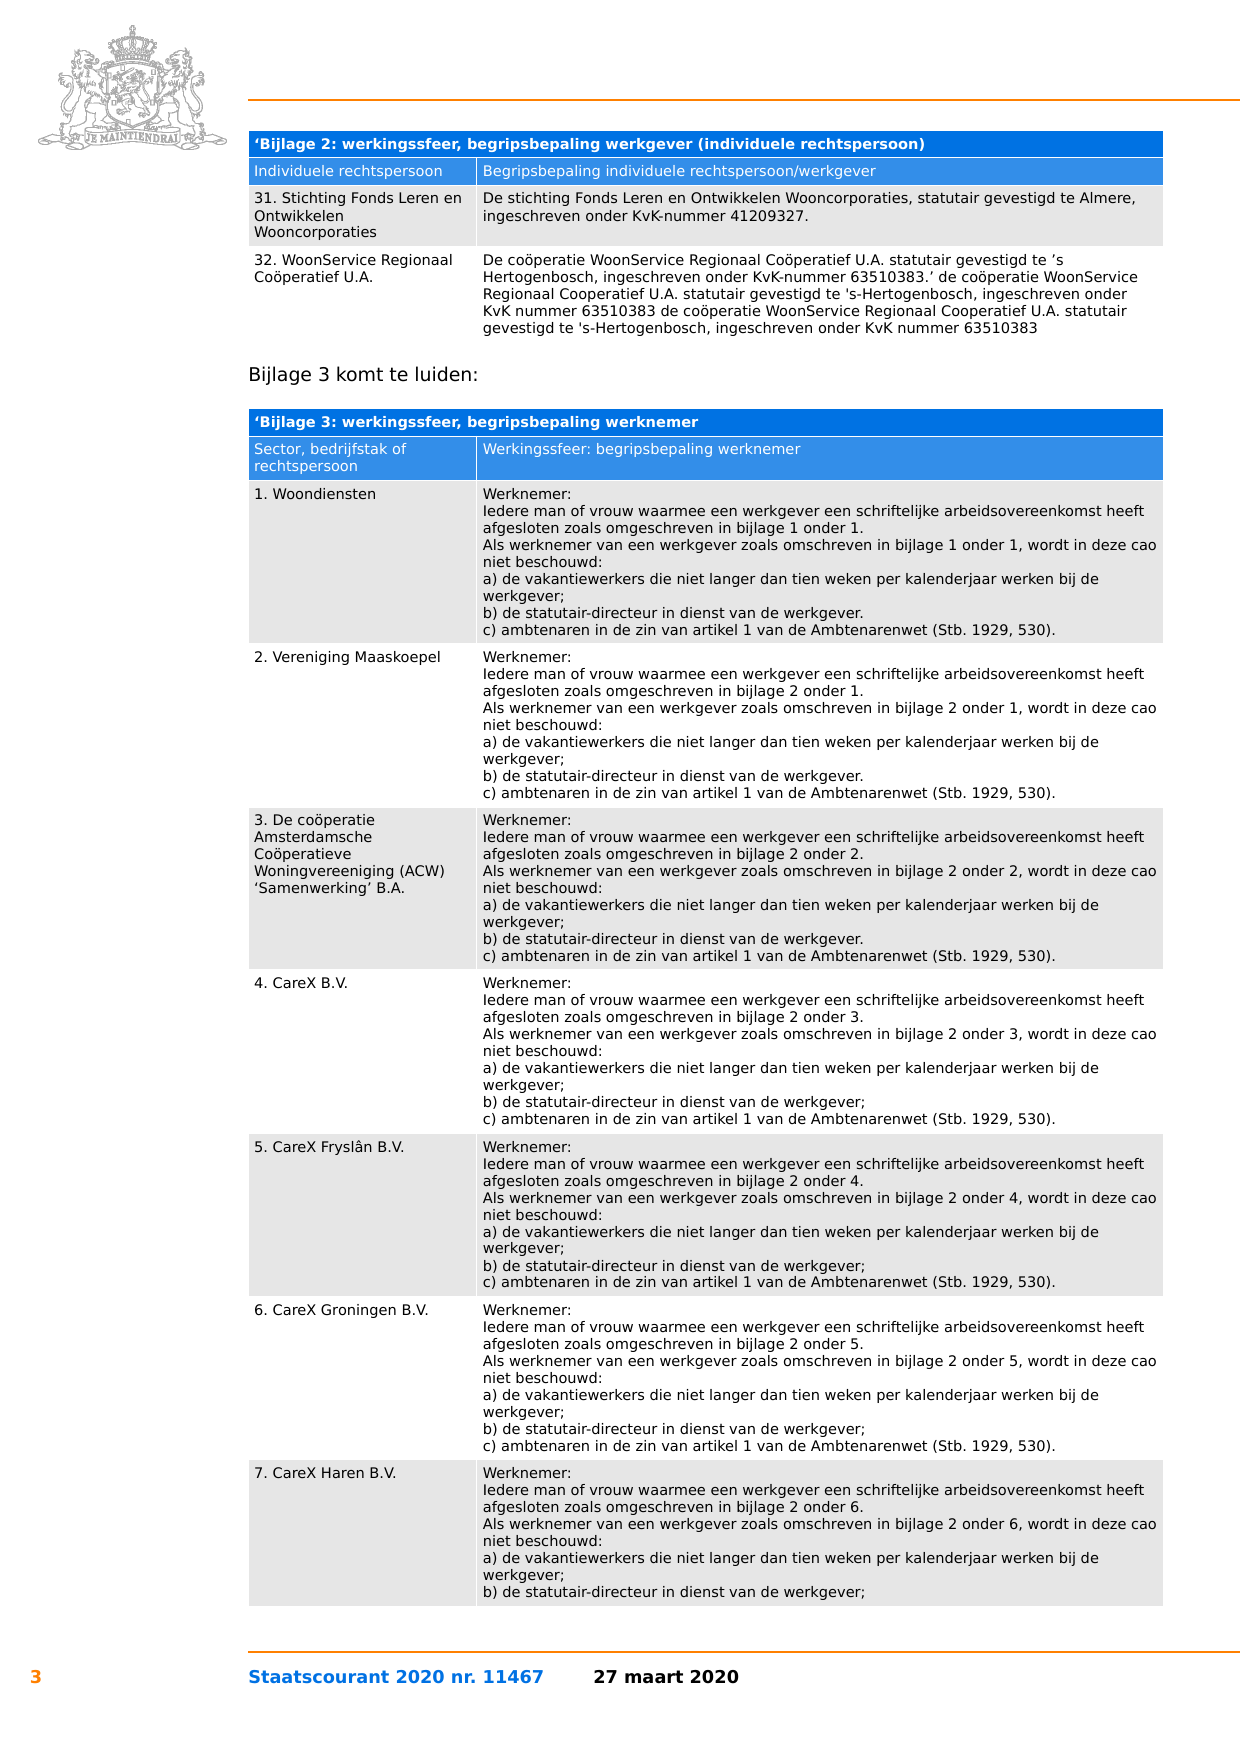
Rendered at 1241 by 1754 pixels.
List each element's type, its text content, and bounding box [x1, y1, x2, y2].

table_cell Werkingssfeer: begripsbepaling werknemer [477, 437, 1163, 480]
table_cell Begripsbepaling individuele rechtspersoon/werkgever [477, 158, 1163, 185]
table_cell Werknemer: Iedere man of vrouw waarmee een werkgever een schriftelijke arbeidsovereenkomst heeft afgesloten zoals omgeschreven in bijlage 2 onder 3. Als werknemer van een werkgever zoals omschreven in bijlage 2 onder 3, wordt in deze cao niet beschouwd: a) de vakantiewerkers die niet langer dan tien weken per kalenderjaar werken bij de werkgever; b) de statutair-directeur in dienst van de werkgever; c) ambtenaren in de zin van artikel 1 van de Ambtenarenwet (Stb. 1929, 530). [477, 971, 1163, 1133]
table_cell Sector, bedrijfstak of rechtspersoon [249, 437, 476, 480]
table_cell 1. Woondiensten [249, 481, 476, 643]
table_header ‘Bijlage 3: werkingssfeer, begripsbepaling werknemer [249, 409, 1163, 436]
table_cell 6. CareX Groningen B.V. [249, 1297, 476, 1459]
table_cell Werknemer: Iedere man of vrouw waarmee een werkgever een schriftelijke arbeidsovereenkomst heeft afgesloten zoals omgeschreven in bijlage 1 onder 1. Als werknemer van een werkgever zoals omschreven in bijlage 1 onder 1, wordt in deze cao niet beschouwd: a) de vakantiewerkers die niet langer dan tien weken per kalenderjaar werken bij de werkgever; b) de statutair-directeur in dienst van de werkgever. c) ambtenaren in de zin van artikel 1 van de Ambtenarenwet (Stb. 1929, 530). [477, 481, 1163, 643]
table_cell Werknemer: Iedere man of vrouw waarmee een werkgever een schriftelijke arbeidsovereenkomst heeft afgesloten zoals omgeschreven in bijlage 2 onder 5. Als werknemer van een werkgever zoals omschreven in bijlage 2 onder 5, wordt in deze cao niet beschouwd: a) de vakantiewerkers die niet langer dan tien weken per kalenderjaar werken bij de werkgever; b) de statutair-directeur in dienst van de werkgever; c) ambtenaren in de zin van artikel 1 van de Ambtenarenwet (Stb. 1929, 530). [477, 1297, 1163, 1459]
table_header ‘Bijlage 2: werkingssfeer, begripsbepaling werkgever (individuele rechtspersoon) [249, 131, 1163, 157]
table_cell Werknemer: Iedere man of vrouw waarmee een werkgever een schriftelijke arbeidsovereenkomst heeft afgesloten zoals omgeschreven in bijlage 2 onder 1. Als werknemer van een werkgever zoals omschreven in bijlage 2 onder 1, wordt in deze cao niet beschouwd: a) de vakantiewerkers die niet langer dan tien weken per kalenderjaar werken bij de werkgever; b) de statutair-directeur in dienst van de werkgever. c) ambtenaren in de zin van artikel 1 van de Ambtenarenwet (Stb. 1929, 530). [477, 644, 1163, 806]
table_cell 3. De coöperatie Amsterdamsche Coöperatieve Woningvereeniging (ACW) ‘Samenwerking’ B.A. [249, 808, 476, 969]
table_cell 31. Stichting Fonds Leren en Ontwikkelen Wooncorporaties [249, 186, 476, 246]
table_cell 7. CareX Haren B.V. [249, 1460, 476, 1606]
table_cell 5. CareX Fryslân B.V. [249, 1134, 476, 1296]
table_cell 2. Vereniging Maaskoepel [249, 644, 476, 806]
table_cell De stichting Fonds Leren en Ontwikkelen Wooncorporaties, statutair gevestigd te Almere, ingeschreven onder KvK-nummer 41209327. [477, 186, 1163, 246]
table_cell Werknemer: Iedere man of vrouw waarmee een werkgever een schriftelijke arbeidsovereenkomst heeft afgesloten zoals omgeschreven in bijlage 2 onder 4. Als werknemer van een werkgever zoals omschreven in bijlage 2 onder 4, wordt in deze cao niet beschouwd: a) de vakantiewerkers die niet langer dan tien weken per kalenderjaar werken bij de werkgever; b) de statutair-directeur in dienst van de werkgever; c) ambtenaren in de zin van artikel 1 van de Ambtenarenwet (Stb. 1929, 530). [477, 1134, 1163, 1296]
picture [38, 25, 227, 150]
table_cell Werknemer: Iedere man of vrouw waarmee een werkgever een schriftelijke arbeidsovereenkomst heeft afgesloten zoals omgeschreven in bijlage 2 onder 2. Als werknemer van een werkgever zoals omschreven in bijlage 2 onder 2, wordt in deze cao niet beschouwd: a) de vakantiewerkers die niet langer dan tien weken per kalenderjaar werken bij de werkgever; b) de statutair-directeur in dienst van de werkgever. c) ambtenaren in de zin van artikel 1 van de Ambtenarenwet (Stb. 1929, 530). [477, 808, 1163, 969]
table_cell De coöperatie WoonService Regionaal Coöperatief U.A. statutair gevestigd te ’s Hertogenbosch, ingeschreven onder KvK-nummer 63510383.’ de coöperatie WoonService Regionaal Cooperatief U.A. statutair gevestigd te 's-Hertogenbosch, ingeschreven onder KvK nummer 63510383 de coöperatie WoonService Regionaal Cooperatief U.A. statutair gevestigd te 's-Hertogenbosch, ingeschreven onder KvK nummer 63510383 [477, 247, 1163, 341]
table_cell 4. CareX B.V. [249, 971, 476, 1133]
table_cell Individuele rechtspersoon [249, 158, 476, 185]
text Bijlage 3 komt te luiden: [248, 364, 1163, 386]
table_cell Werknemer: Iedere man of vrouw waarmee een werkgever een schriftelijke arbeidsovereenkomst heeft afgesloten zoals omgeschreven in bijlage 2 onder 6. Als werknemer van een werkgever zoals omschreven in bijlage 2 onder 6, wordt in deze cao niet beschouwd: a) de vakantiewerkers die niet langer dan tien weken per kalenderjaar werken bij de werkgever; b) de statutair-directeur in dienst van de werkgever; [477, 1460, 1163, 1606]
table_cell 32. WoonService Regionaal Coöperatief U.A. [249, 247, 476, 341]
